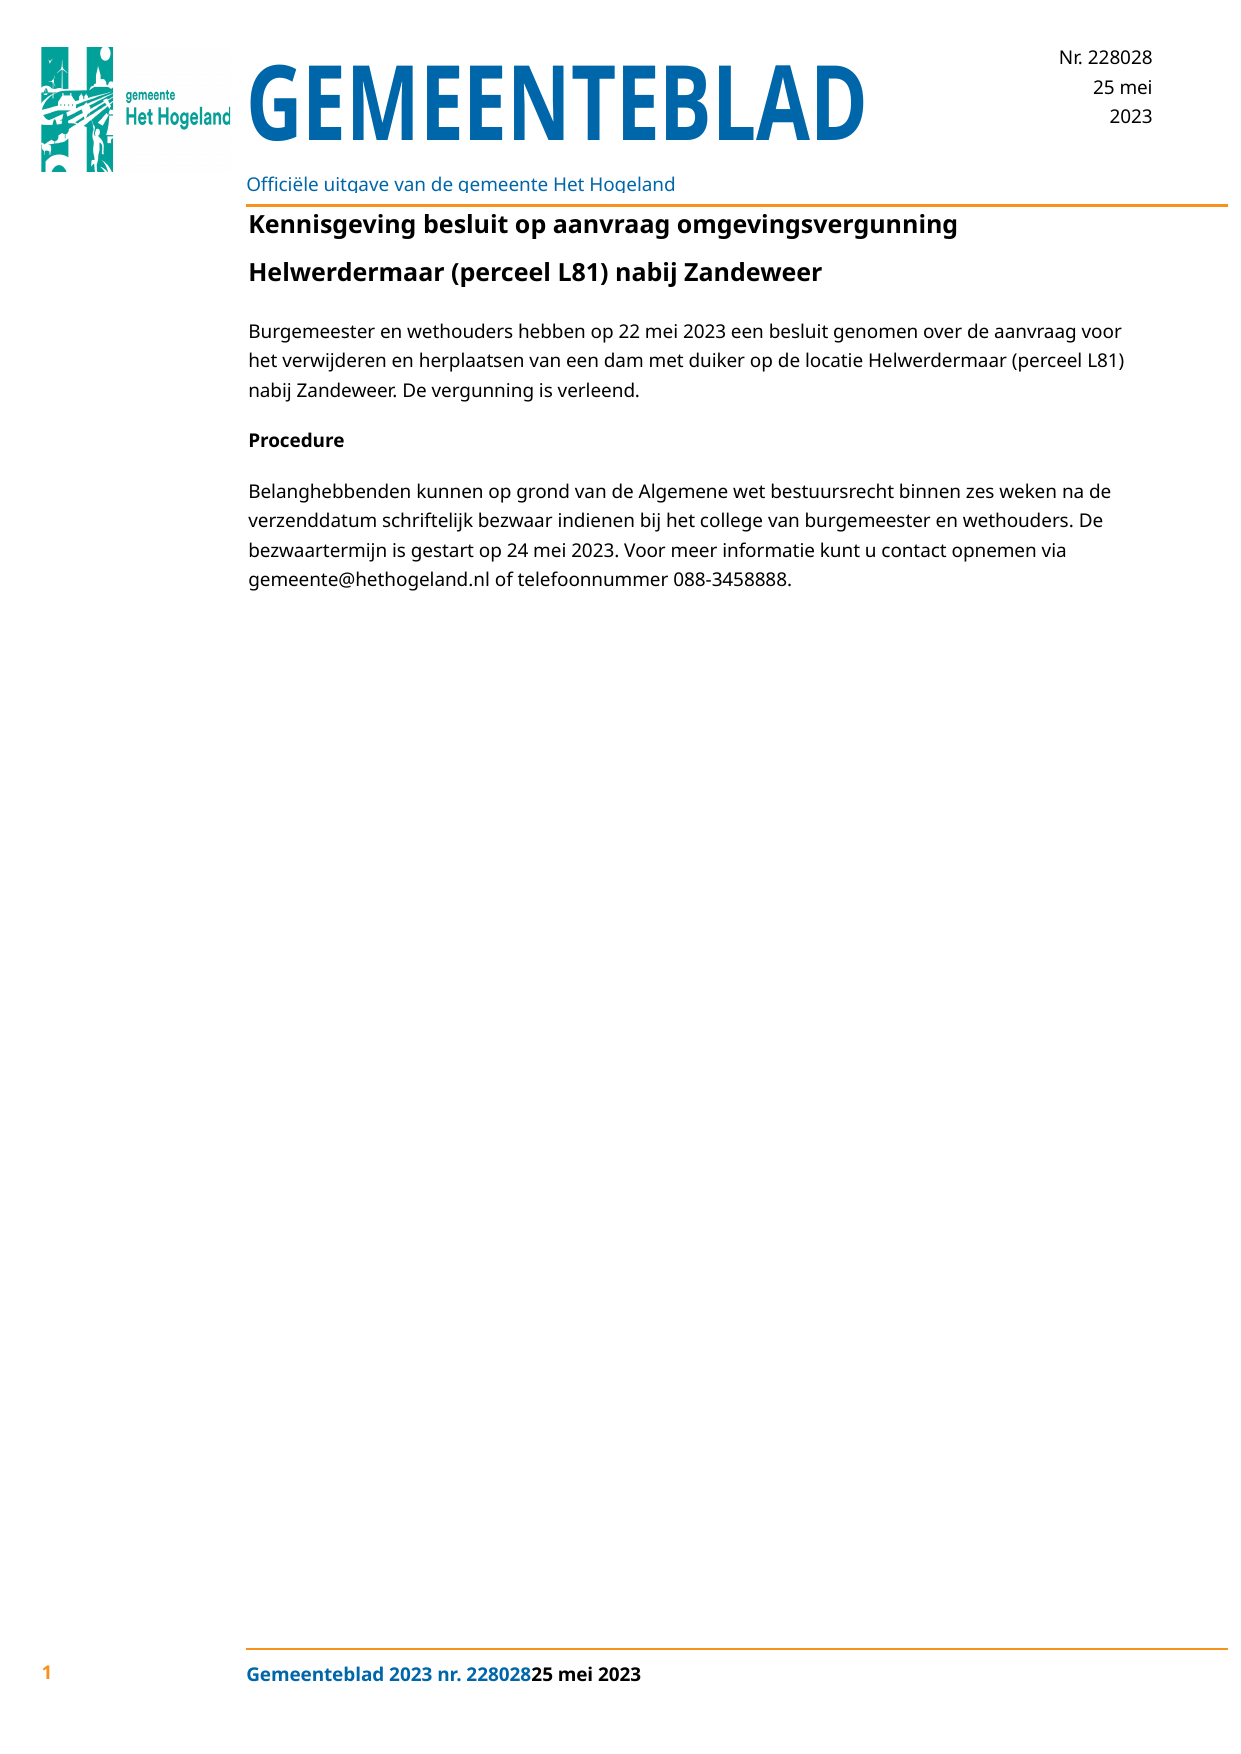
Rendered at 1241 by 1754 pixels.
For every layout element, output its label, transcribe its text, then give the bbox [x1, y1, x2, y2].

text Belanghebbenden kunnen op grond van de Algemene wet bestuursrecht binnen zes weken na de verzenddatum schriftelijk bezwaar indienen bij het college van burgemeester en wethouders. De bezwaartermijn is gestart op 24 mei 2023. Voor meer informatie kunt u contact opnemen via gemeente@hethogeland.nl of telefoonnummer 088-3458888. [248, 478, 1152, 592]
text Kennisgeving besluit op aanvraag omgevingsvergunning Helwerdermaar (perceel L81) nabij Zandeweer [248, 207, 1152, 288]
text Procedure [248, 427, 1152, 453]
picture [41, 47, 231, 172]
text Burgemeester en wethouders hebben op 22 mei 2023 een besluit genomen over de aanvraag voor het verwijderen en herplaatsen van een dam met duiker op de locatie Helwerdermaar (perceel L81) nabij Zandeweer. De vergunning is verleend. [248, 318, 1152, 403]
